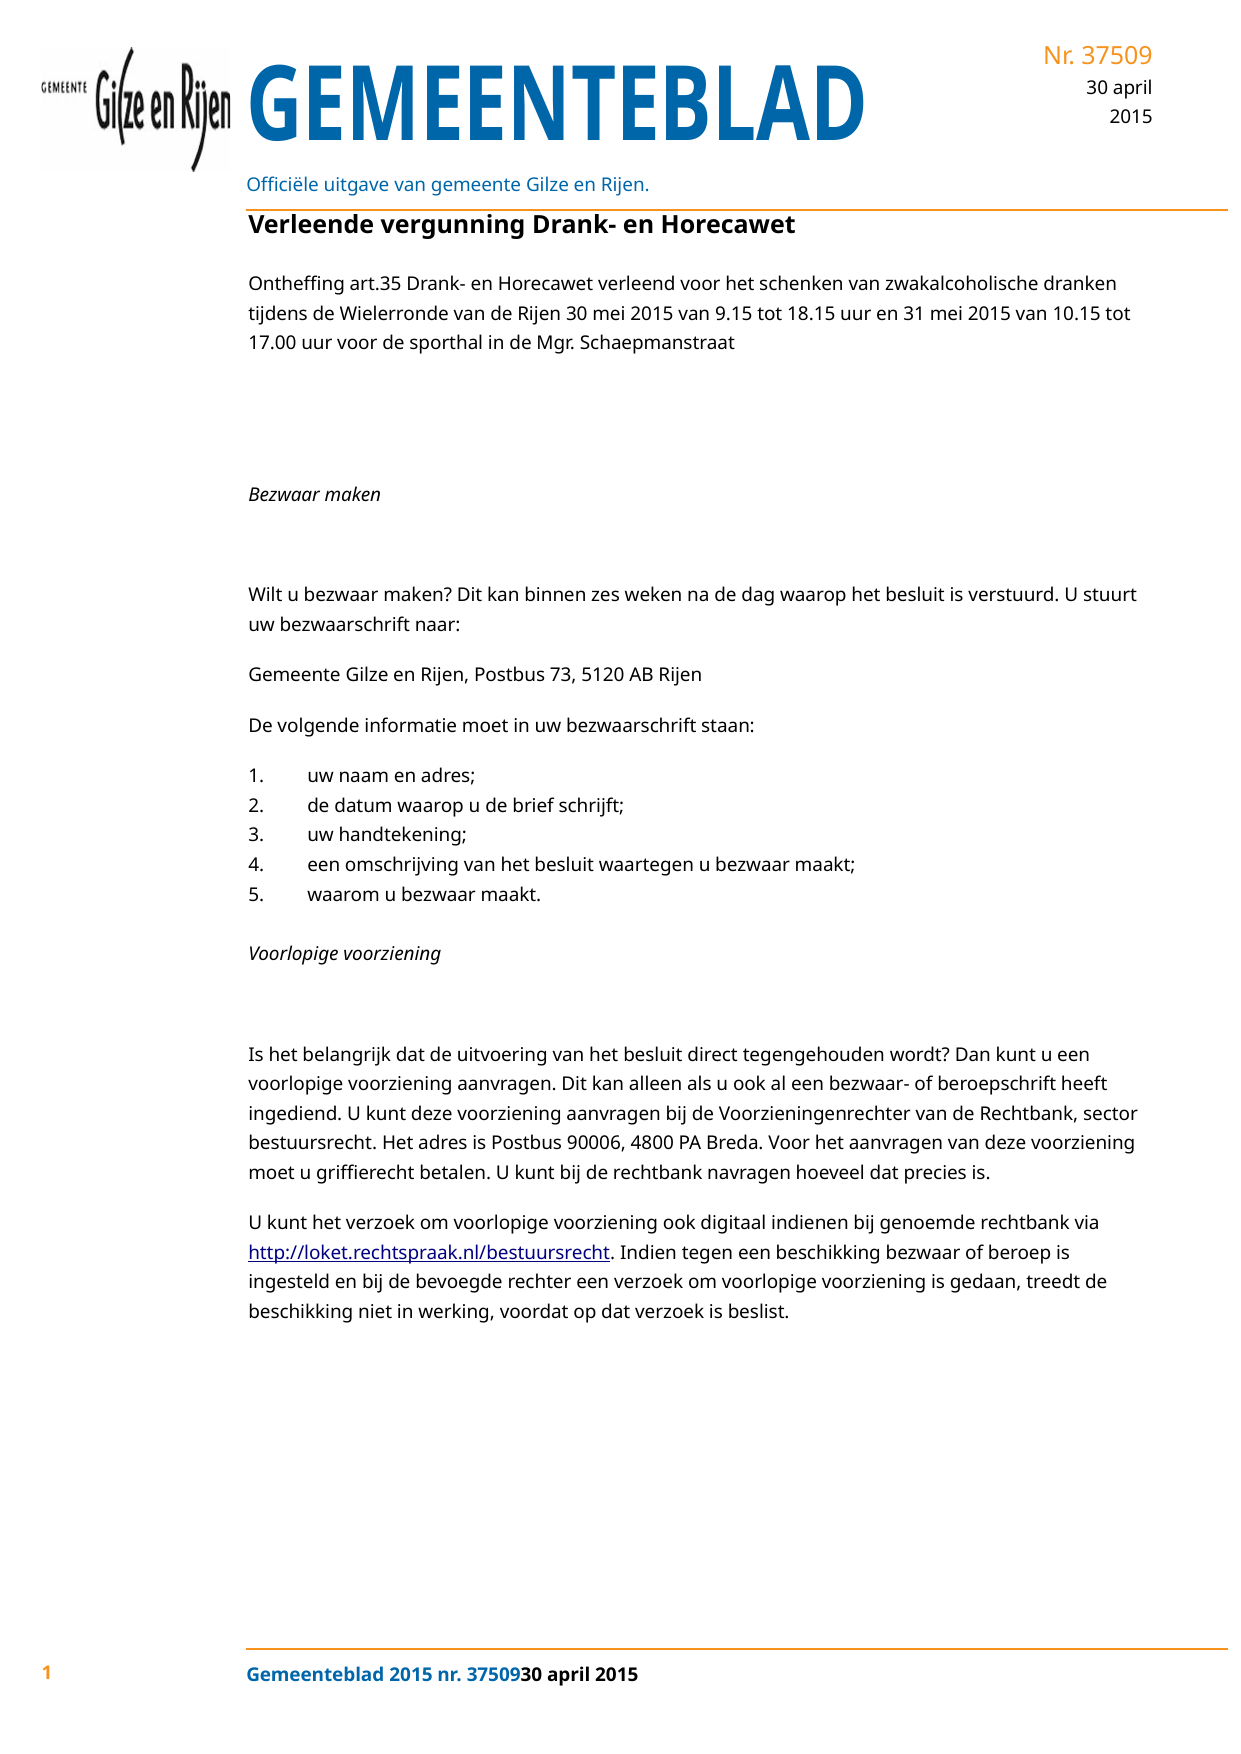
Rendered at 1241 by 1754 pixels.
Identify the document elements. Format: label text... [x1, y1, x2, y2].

picture [41, 47, 231, 172]
list de datum waarop u de brief schrijft; [248, 792, 1152, 818]
text Bezwaar maken [248, 481, 1152, 506]
text Wilt u bezwaar maken? Dit kan binnen zes weken na de dag waarop het besluit is verstuurd. U stuurt uw bezwaarschrift naar: [248, 582, 1152, 637]
text Voorlopige voorziening [248, 940, 1152, 966]
list uw handtekening; [248, 822, 1152, 847]
text De volgende informatie moet in uw bezwaarschrift staan: [248, 712, 1152, 738]
text Is het belangrijk dat de uitvoering van het besluit direct tegengehouden wordt? Dan kunt u een voorlopige voorziening aanvragen. Dit kan alleen als u ook al een bezwaar- of beroepschrift heeft ingediend. U kunt deze voorziening aanvragen bij de Voorzieningenrechter van de Rechtbank, sector bestuursrecht. Het adres is Postbus 90006, 4800 PA Breda. Voor het aanvragen van deze voorziening moet u griffierecht betalen. U kunt bij de rechtbank navragen hoeveel dat precies is. [248, 1041, 1152, 1185]
list waarom u bezwaar maakt. [248, 881, 1152, 906]
text U kunt het verzoek om voorlopige voorziening ook digitaal indienen bij genoemde rechtbank via http://loket.rechtspraak.nl/bestuursrecht. Indien tegen een beschikking bezwaar of beroep is ingesteld en bij de bevoegde rechter een verzoek om voorlopige voorziening is gedaan, treedt de beschikking niet in werking, voordat op dat verzoek is beslist. [248, 1209, 1152, 1324]
text Ontheffing art.35 Drank- en Horecawet verleend voor het schenken van zwakalcoholische dranken tijdens de Wielerronde van de Rijen 30 mei 2015 van 9.15 tot 18.15 uur en 31 mei 2015 van 10.15 tot 17.00 uur voor de sporthal in de Mgr. Schaepmanstraat [248, 270, 1152, 355]
list uw naam en adres; [248, 762, 1152, 788]
list een omschrijving van het besluit waartegen u bezwaar maakt; [248, 851, 1152, 877]
text Gemeente Gilze en Rijen, Postbus 73, 5120 AB Rijen [248, 662, 1152, 687]
text Verleende vergunning Drank- en Horecawet [248, 211, 1152, 241]
